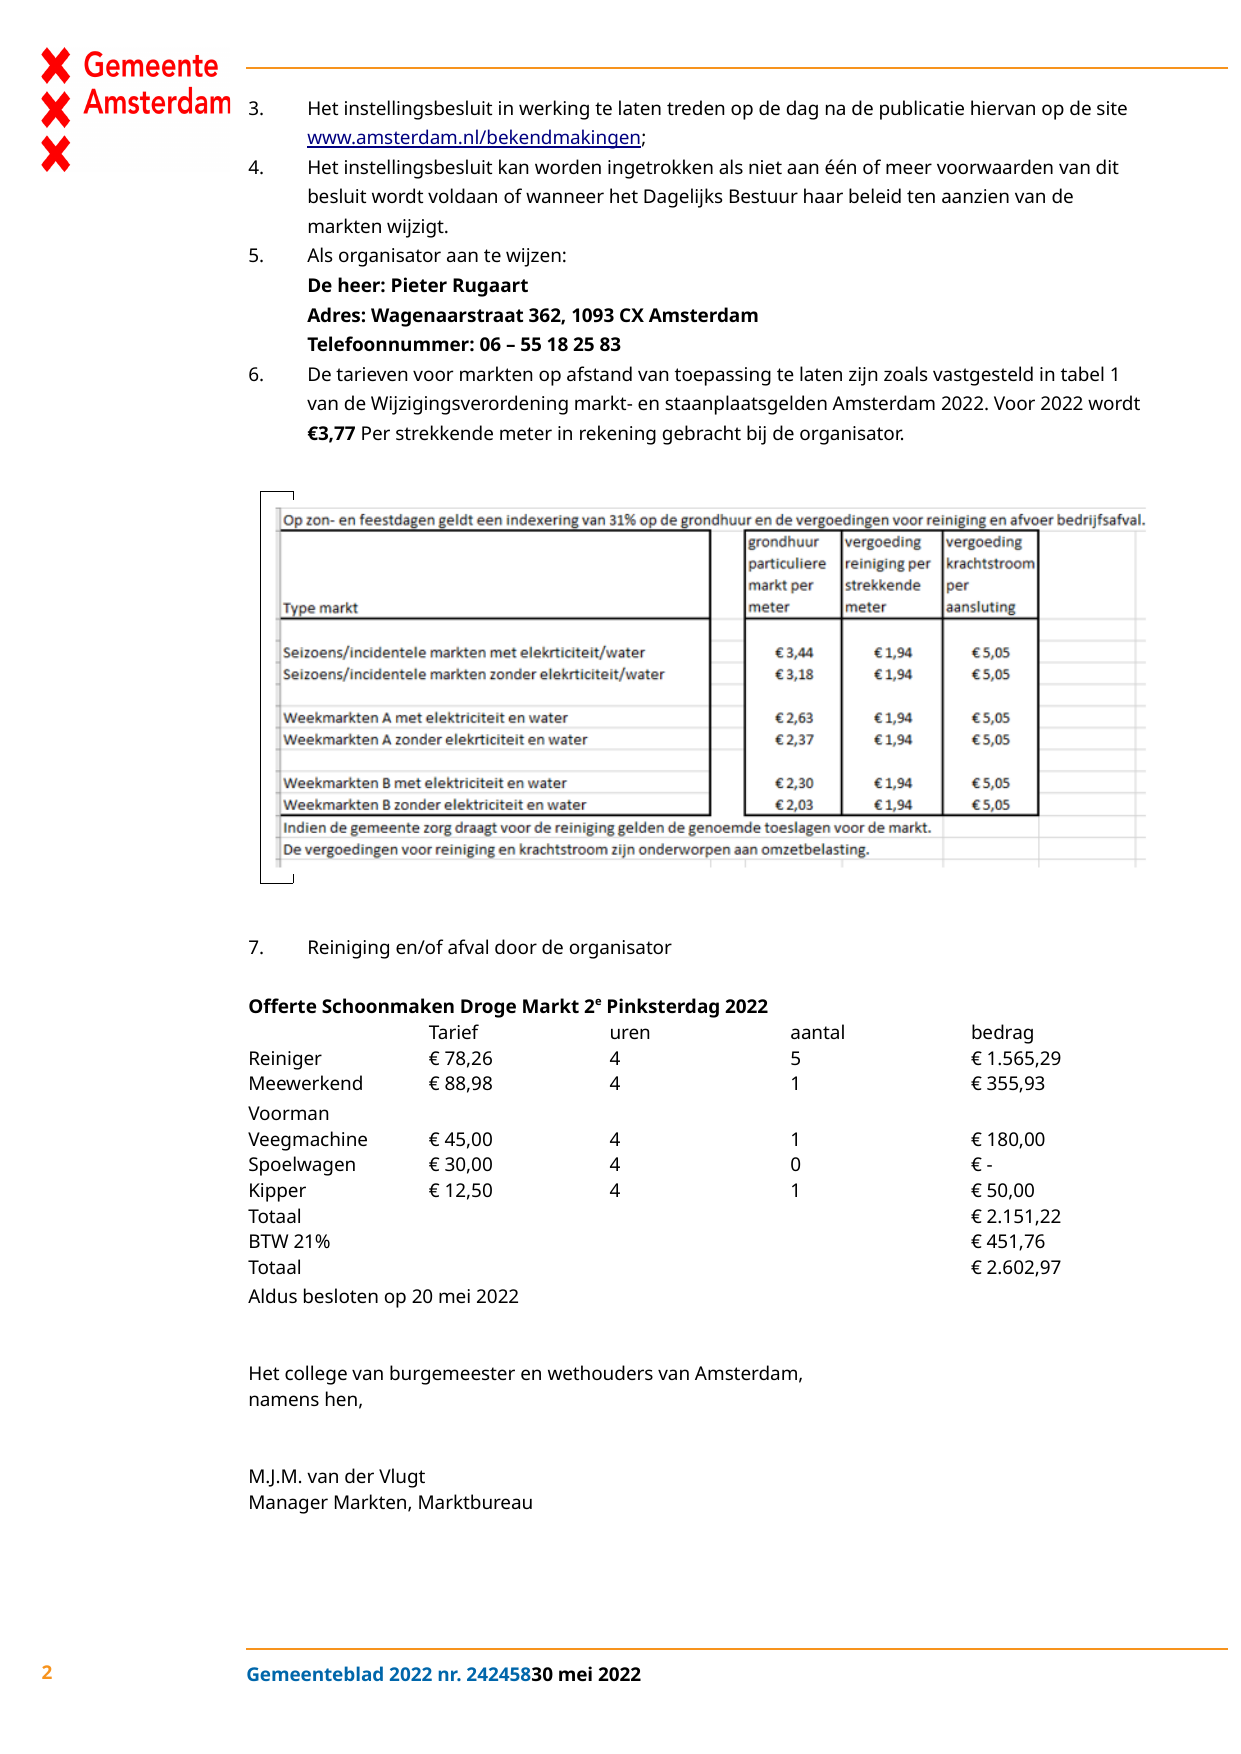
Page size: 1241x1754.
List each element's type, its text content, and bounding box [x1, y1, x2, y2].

table_cell 4 [609, 1070, 790, 1126]
text M.J.M. van der Vlugt [248, 1463, 1152, 1489]
table_cell 1 [790, 1070, 971, 1126]
table_cell € 30,00 [429, 1151, 609, 1177]
text Aldus besloten op 20 mei 2022 [248, 1283, 1152, 1309]
text namens hen, [248, 1386, 1152, 1412]
table_cell € 1.565,29 [971, 1045, 1152, 1070]
table_cell € 2.151,22 [971, 1203, 1152, 1229]
picture [268, 500, 1155, 874]
list Telefoonnummer: 06 – 55 18 25 83 [248, 331, 1152, 357]
table_cell 5 [790, 1045, 971, 1070]
table_cell € 78,26 [429, 1045, 609, 1070]
list Als organisator aan te wijzen: [248, 243, 1152, 268]
table_cell 4 [609, 1126, 790, 1151]
table_cell € 88,98 [429, 1070, 609, 1126]
table_cell BTW 21% [248, 1229, 971, 1254]
table_cell € 45,00 [429, 1126, 609, 1151]
table_cell 0 [790, 1151, 971, 1177]
table_cell Meewerkend Voorman [248, 1070, 429, 1126]
table_cell bedrag [971, 1019, 1152, 1045]
list Adres: Wagenaarstraat 362, 1093 CX Amsterdam [248, 302, 1152, 328]
table_cell € 451,76 [971, 1229, 1152, 1254]
table_cell Totaal [248, 1254, 971, 1280]
table_cell uren [609, 1019, 790, 1045]
table_cell Tarief [429, 1019, 609, 1045]
list Reiniging en/of afval door de organisator [248, 934, 1152, 960]
table_cell 1 [790, 1126, 971, 1151]
table_cell € 2.602,97 [971, 1254, 1152, 1280]
table_cell Veegmachine [248, 1126, 429, 1151]
picture [41, 47, 231, 172]
table_cell aantal [790, 1019, 971, 1045]
table_header Offerte Schoonmaken Droge Markt 2e Pinksterdag 2022 [248, 993, 1152, 1019]
list De tarieven voor markten op afstand van toepassing te laten zijn zoals vastgesteld in tabel 1 van de Wijzigingsverordening markt- en staanplaatsgelden Amsterdam 2022. Voor 2022 wordt €3,77 Per strekkende meter in rekening gebracht bij de organisator. [248, 361, 1152, 446]
list Het instellingsbesluit in werking te laten treden op de dag na de publicatie hiervan op de site www.amsterdam.nl/bekendmakingen; [248, 95, 1152, 150]
table_cell € 180,00 [971, 1126, 1152, 1151]
list De heer: Pieter Rugaart [248, 272, 1152, 298]
table_cell Kipper [248, 1177, 429, 1203]
table_cell 4 [609, 1177, 790, 1203]
table_cell Spoelwagen [248, 1151, 429, 1177]
table_cell € - [971, 1151, 1152, 1177]
table_cell Totaal [248, 1203, 971, 1229]
table_cell € 12,50 [429, 1177, 609, 1203]
table_cell 1 [790, 1177, 971, 1203]
table_cell Reiniger [248, 1045, 429, 1070]
text Manager Markten, Marktbureau [248, 1489, 1152, 1515]
table_cell [248, 1019, 429, 1045]
table_cell € 355,93 [971, 1070, 1152, 1126]
table_cell € 50,00 [971, 1177, 1152, 1203]
table_cell 4 [609, 1045, 790, 1070]
table_cell 4 [609, 1151, 790, 1177]
text Het college van burgemeester en wethouders van Amsterdam, [248, 1361, 1152, 1386]
list Het instellingsbesluit kan worden ingetrokken als niet aan één of meer voorwaarden van dit besluit wordt voldaan of wanneer het Dagelijks Bestuur haar beleid ten aanzien van de markten wijzigt. [248, 154, 1152, 239]
